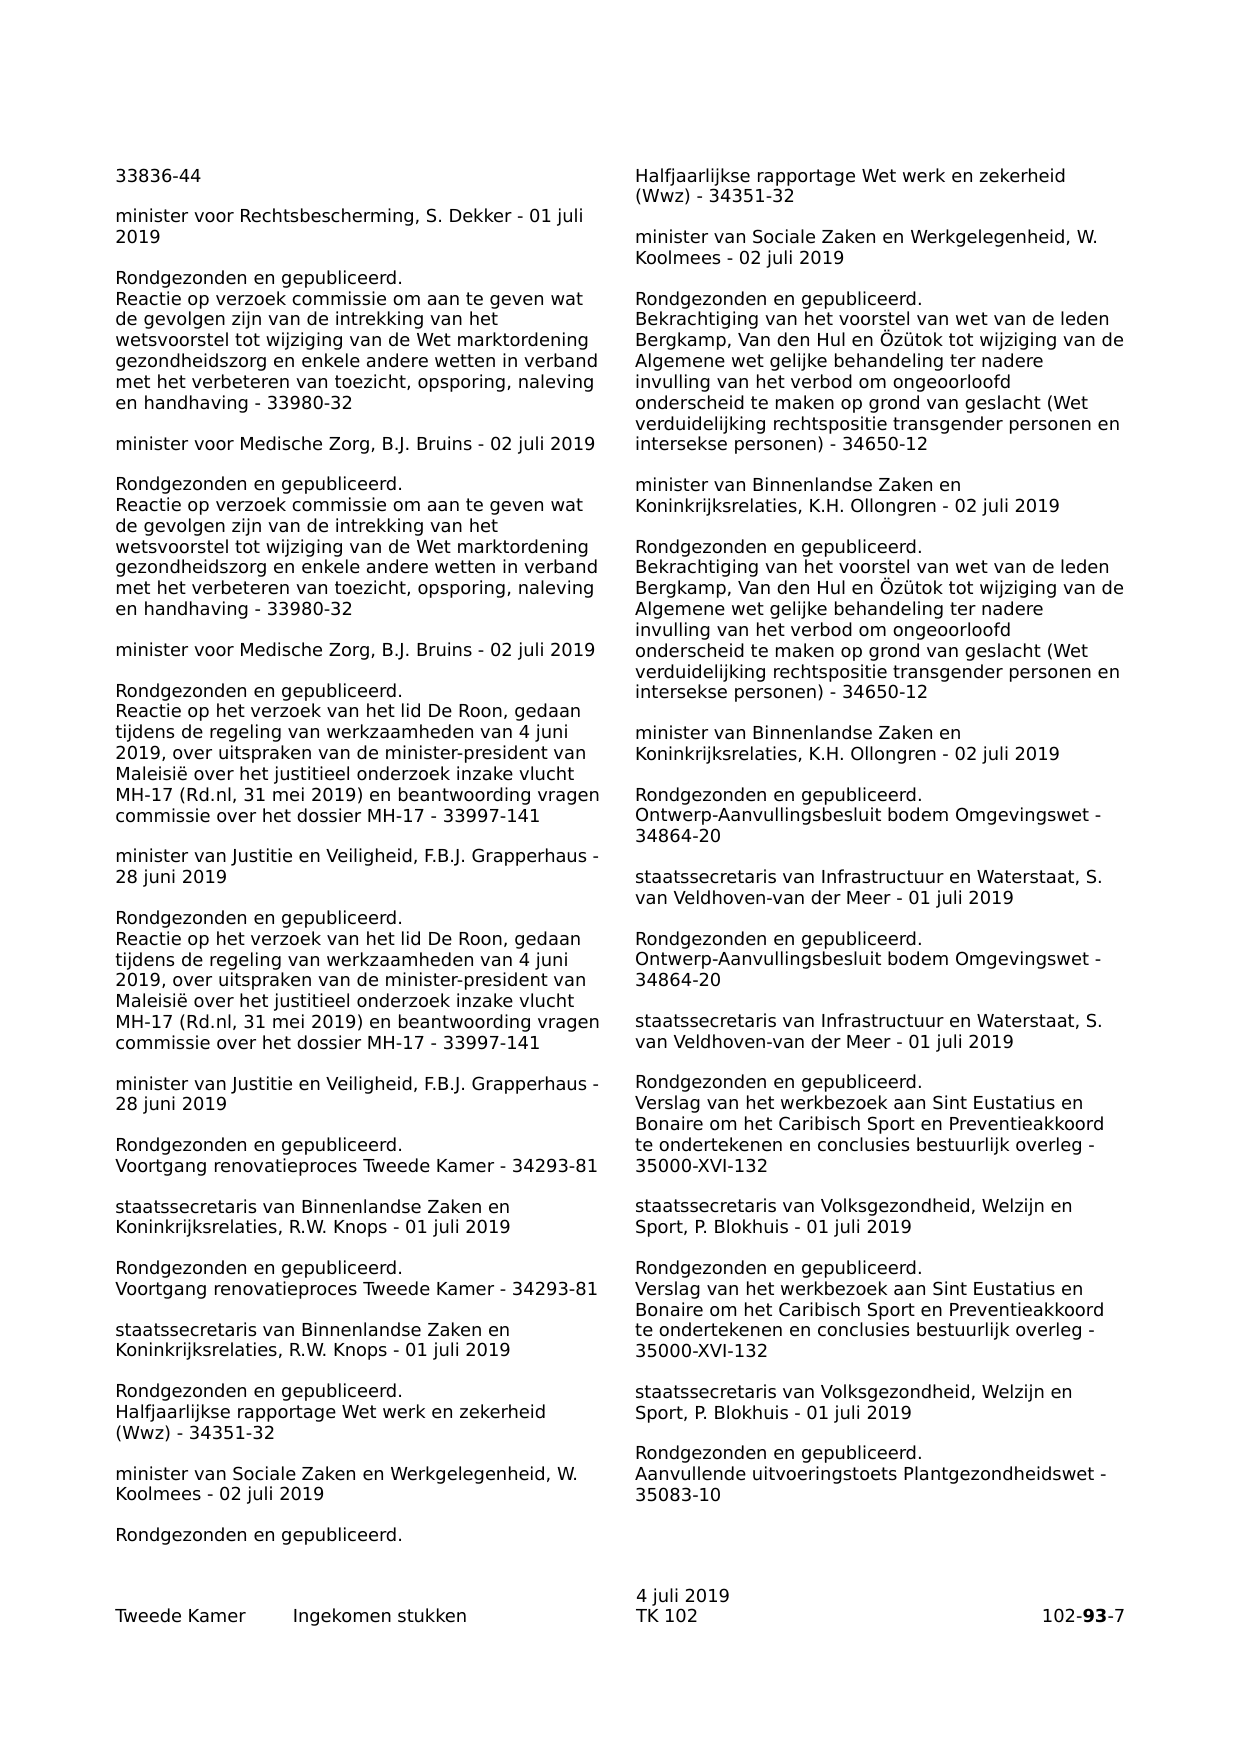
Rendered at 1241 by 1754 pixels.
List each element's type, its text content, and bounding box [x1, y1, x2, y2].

text staatssecretaris van Binnenlandse Zaken en Koninkrijksrelaties, R.W. Knops - 01 juli 2019 [115, 1319, 605, 1361]
text minister van Binnenlandse Zaken en Koninkrijksrelaties, K.H. Ollongren - 02 juli 2019 [635, 723, 1125, 764]
text Rondgezonden en gepubliceerd. [115, 681, 605, 701]
text Reactie op het verzoek van het lid De Roon, gedaan tijdens de regeling van werkzaamheden van 4 juni 2019, over uitspraken van de minister-president van Maleisië over het justitieel onderzoek inzake vlucht MH-17 (Rd.nl, 31 mei 2019) en beantwoording vragen commissie over het dossier MH-17 - 33997-141 [115, 928, 605, 1053]
text Rondgezonden en gepubliceerd. [115, 1135, 605, 1156]
text staatssecretaris van Volksgezondheid, Welzijn en Sport, P. Blokhuis - 01 juli 2019 [635, 1382, 1125, 1423]
text minister van Sociale Zaken en Werkgelegenheid, W. Koolmees - 02 juli 2019 [115, 1463, 605, 1505]
text staatssecretaris van Binnenlandse Zaken en Koninkrijksrelaties, R.W. Knops - 01 juli 2019 [115, 1196, 605, 1238]
text Rondgezonden en gepubliceerd. [115, 1258, 605, 1279]
text Rondgezonden en gepubliceerd. [635, 1072, 1125, 1093]
text Rondgezonden en gepubliceerd. [635, 1443, 1125, 1464]
text Verslag van het werkbezoek aan Sint Eustatius en Bonaire om het Caribisch Sport en Preventieakkoord te ondertekenen en conclusies bestuurlijk overleg - 35000-XVI-132 [635, 1093, 1125, 1176]
text minister voor Rechtsbescherming, S. Dekker - 01 juli 2019 [115, 206, 605, 248]
text Rondgezonden en gepubliceerd. [115, 1381, 605, 1402]
text Rondgezonden en gepubliceerd. [115, 908, 605, 928]
text minister van Binnenlandse Zaken en Koninkrijksrelaties, K.H. Ollongren - 02 juli 2019 [635, 475, 1125, 516]
text Reactie op het verzoek van het lid De Roon, gedaan tijdens de regeling van werkzaamheden van 4 juni 2019, over uitspraken van de minister-president van Maleisië over het justitieel onderzoek inzake vlucht MH-17 (Rd.nl, 31 mei 2019) en beantwoording vragen commissie over het dossier MH-17 - 33997-141 [115, 701, 605, 826]
text Rondgezonden en gepubliceerd. [115, 268, 605, 288]
text staatssecretaris van Volksgezondheid, Welzijn en Sport, P. Blokhuis - 01 juli 2019 [635, 1196, 1125, 1238]
text staatssecretaris van Infrastructuur en Waterstaat, S. van Veldhoven-van der Meer - 01 juli 2019 [635, 867, 1125, 908]
text - 33836-44 [115, 165, 605, 186]
text Verslag van het werkbezoek aan Sint Eustatius en Bonaire om het Caribisch Sport en Preventieakkoord te ondertekenen en conclusies bestuurlijk overleg - 35000-XVI-132 [635, 1278, 1125, 1362]
text staatssecretaris van Infrastructuur en Waterstaat, S. van Veldhoven-van der Meer - 01 juli 2019 [635, 1011, 1125, 1052]
text Rondgezonden en gepubliceerd. [635, 928, 1125, 949]
text Halfjaarlijkse rapportage Wet werk en zekerheid (Wwz) - 34351-32 [635, 165, 1125, 207]
text minister van Justitie en Veiligheid, F.B.J. Grapperhaus - 28 juni 2019 [115, 846, 605, 888]
text minister van Justitie en Veiligheid, F.B.J. Grapperhaus - 28 juni 2019 [115, 1073, 605, 1115]
text Rondgezonden en gepubliceerd. [635, 536, 1125, 557]
text Rondgezonden en gepubliceerd. [635, 288, 1125, 309]
text Reactie op verzoek commissie om aan te geven wat de gevolgen zijn van de intrekking van het wetsvoorstel tot wijziging van de Wet marktordening gezondheidszorg en enkele andere wetten in verband met het verbeteren van toezicht, opsporing, naleving en handhaving - 33980-32 [115, 288, 605, 413]
text Bekrachtiging van het voorstel van wet van de leden Bergkamp, Van den Hul en Özütok tot wijziging van de Algemene wet gelijke behandeling ter nadere invulling van het verbod om ongeoorloofd onderscheid te maken op grond van geslacht (Wet verduidelijking rechtspositie transgender personen en intersekse personen) - 34650-12 [635, 309, 1125, 455]
text Rondgezonden en gepubliceerd. [635, 1258, 1125, 1278]
text Halfjaarlijkse rapportage Wet werk en zekerheid (Wwz) - 34351-32 [115, 1402, 605, 1443]
text Aanvullende uitvoeringstoets Plantgezondheidswet - 35083-10 [635, 1464, 1125, 1506]
text Bekrachtiging van het voorstel van wet van de leden Bergkamp, Van den Hul en Özütok tot wijziging van de Algemene wet gelijke behandeling ter nadere invulling van het verbod om ongeoorloofd onderscheid te maken op grond van geslacht (Wet verduidelijking rechtspositie transgender personen en intersekse personen) - 34650-12 [635, 557, 1125, 703]
text Ontwerp-Aanvullingsbesluit bodem Omgevingswet - 34864-20 [635, 949, 1125, 991]
text Reactie op verzoek commissie om aan te geven wat de gevolgen zijn van de intrekking van het wetsvoorstel tot wijziging van de Wet marktordening gezondheidszorg en enkele andere wetten in verband met het verbeteren van toezicht, opsporing, naleving en handhaving - 33980-32 [115, 495, 605, 620]
text minister voor Medische Zorg, B.J. Bruins - 02 juli 2019 [115, 433, 605, 454]
text Rondgezonden en gepubliceerd. [115, 474, 605, 495]
text Rondgezonden en gepubliceerd. [635, 784, 1125, 805]
text Voortgang renovatieproces Tweede Kamer - 34293-81 [115, 1279, 605, 1299]
text minister van Sociale Zaken en Werkgelegenheid, W. Koolmees - 02 juli 2019 [635, 227, 1125, 268]
text Ontwerp-Aanvullingsbesluit bodem Omgevingswet - 34864-20 [635, 805, 1125, 847]
text Voortgang renovatieproces Tweede Kamer - 34293-81 [115, 1156, 605, 1176]
text Rondgezonden en gepubliceerd. [115, 1525, 605, 1546]
text minister voor Medische Zorg, B.J. Bruins - 02 juli 2019 [115, 640, 605, 661]
